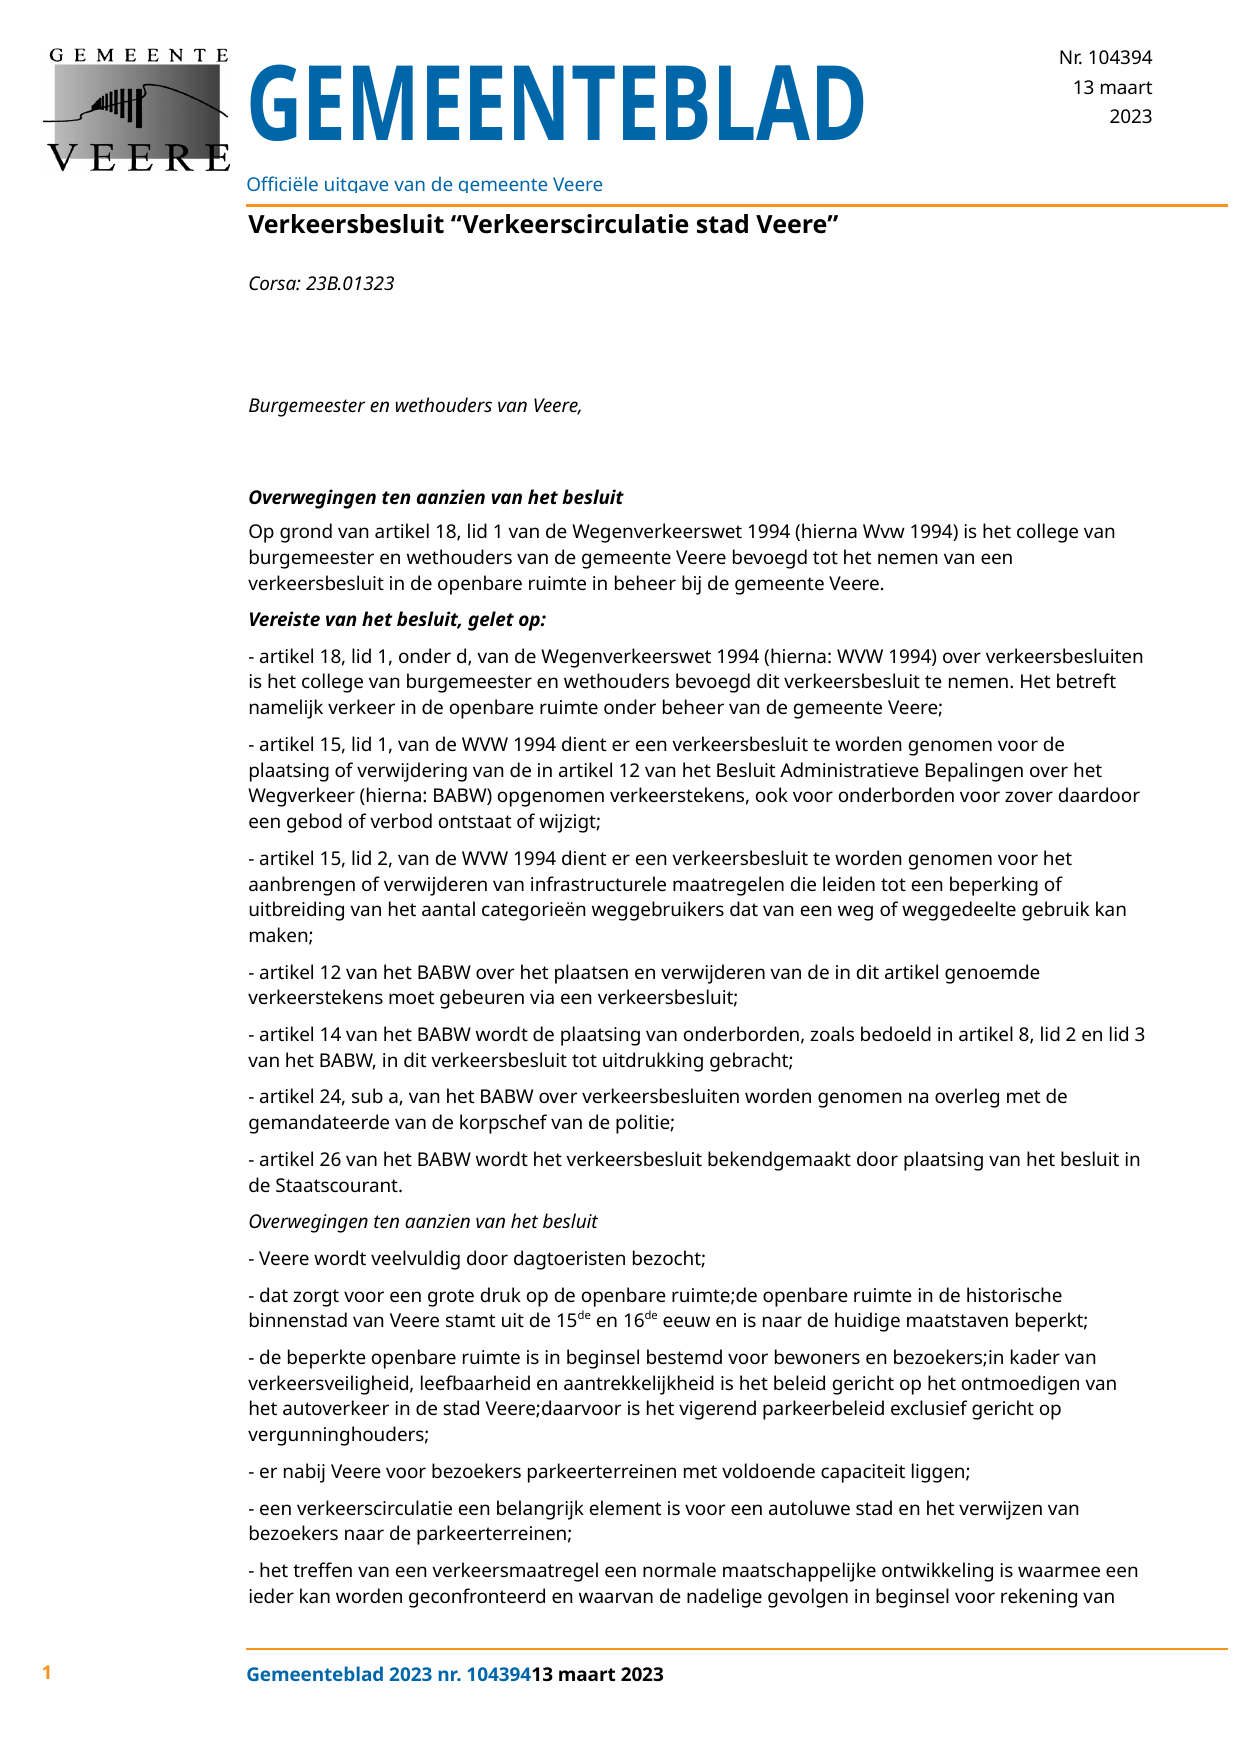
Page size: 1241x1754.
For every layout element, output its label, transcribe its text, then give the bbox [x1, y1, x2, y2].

text - artikel 18, lid 1, onder d, van de Wegenverkeerswet 1994 (hierna: WVW 1994) over verkeersbesluiten is het college van burgemeester en wethouders bevoegd dit verkeersbesluit te nemen. Het betreft namelijk verkeer in de openbare ruimte onder beheer van de gemeente Veere; [248, 643, 1152, 720]
text Op grond van artikel 18, lid 1 van de Wegenverkeerswet 1994 (hierna Wvw 1994) is het college van burgemeester en wethouders van de gemeente Veere bevoegd tot het nemen van een verkeersbesluit in de openbare ruimte in beheer bij de gemeente Veere. [248, 518, 1152, 595]
text Verkeersbesluit “Verkeerscirculatie stad Veere” [248, 207, 1152, 241]
text - artikel 26 van het BABW wordt het verkeersbesluit bekendgemaakt door plaatsing van het besluit in de Staatscourant. [248, 1146, 1152, 1197]
text - het treffen van een verkeersmaatregel een normale maatschappelijke ontwikkeling is waarmee een ieder kan worden geconfronteerd en waarvan de nadelige gevolgen in beginsel voor rekening van [248, 1557, 1152, 1608]
text - artikel 12 van het BABW over het plaatsen en verwijderen van de in dit artikel genoemde verkeerstekens moet gebeuren via een verkeersbesluit; [248, 959, 1152, 1010]
text - artikel 15, lid 2, van de WVW 1994 dient er een verkeersbesluit te worden genomen voor het aanbrengen of verwijderen van infrastructurele maatregelen die leiden tot een beperking of uitbreiding van het aantal categorieën weggebruikers dat van een weg of weggedeelte gebruik kan maken; [248, 845, 1152, 948]
text - dat zorgt voor een grote druk op de openbare ruimte;de openbare ruimte in de historische binnenstad van Veere stamt uit de 15de en 16de eeuw en is naar de huidige maatstaven beperkt; [248, 1282, 1152, 1333]
text Overwegingen ten aanzien van het besluit [248, 484, 1152, 510]
picture [41, 47, 231, 172]
text - een verkeerscirculatie een belangrijk element is voor een autoluwe stad en het verwijzen van bezoekers naar de parkeerterreinen; [248, 1495, 1152, 1546]
text - er nabij Veere voor bezoekers parkeerterreinen met voldoende capaciteit liggen; [248, 1458, 1152, 1484]
text Overwegingen ten aanzien van het besluit [248, 1208, 1152, 1234]
text - artikel 24, sub a, van het BABW over verkeersbesluiten worden genomen na overleg met de gemandateerde van de korpschef van de politie; [248, 1084, 1152, 1135]
text - de beperkte openbare ruimte is in beginsel bestemd voor bewoners en bezoekers;in kader van verkeersveiligheid, leefbaarheid en aantrekkelijkheid is het beleid gericht op het ontmoedigen van het autoverkeer in de stad Veere;daarvoor is het vigerend parkeerbeleid exclusief gericht op vergunninghouders; [248, 1344, 1152, 1447]
text Vereiste van het besluit, gelet op: [248, 606, 1152, 632]
text Corsa: 23B.01323 [248, 270, 1152, 296]
text - Veere wordt veelvuldig door dagtoeristen bezocht; [248, 1245, 1152, 1271]
text - artikel 14 van het BABW wordt de plaatsing van onderborden, zoals bedoeld in artikel 8, lid 2 en lid 3 van het BABW, in dit verkeersbesluit tot uitdrukking gebracht; [248, 1021, 1152, 1073]
text Burgemeester en wethouders van Veere, [248, 392, 1152, 418]
text - artikel 15, lid 1, van de WVW 1994 dient er een verkeersbesluit te worden genomen voor de plaatsing of verwijdering van de in artikel 12 van het Besluit Administratieve Bepalingen over het Wegverkeer (hierna: BABW) opgenomen verkeerstekens, ook voor onderborden voor zover daardoor een gebod of verbod ontstaat of wijzigt; [248, 731, 1152, 834]
